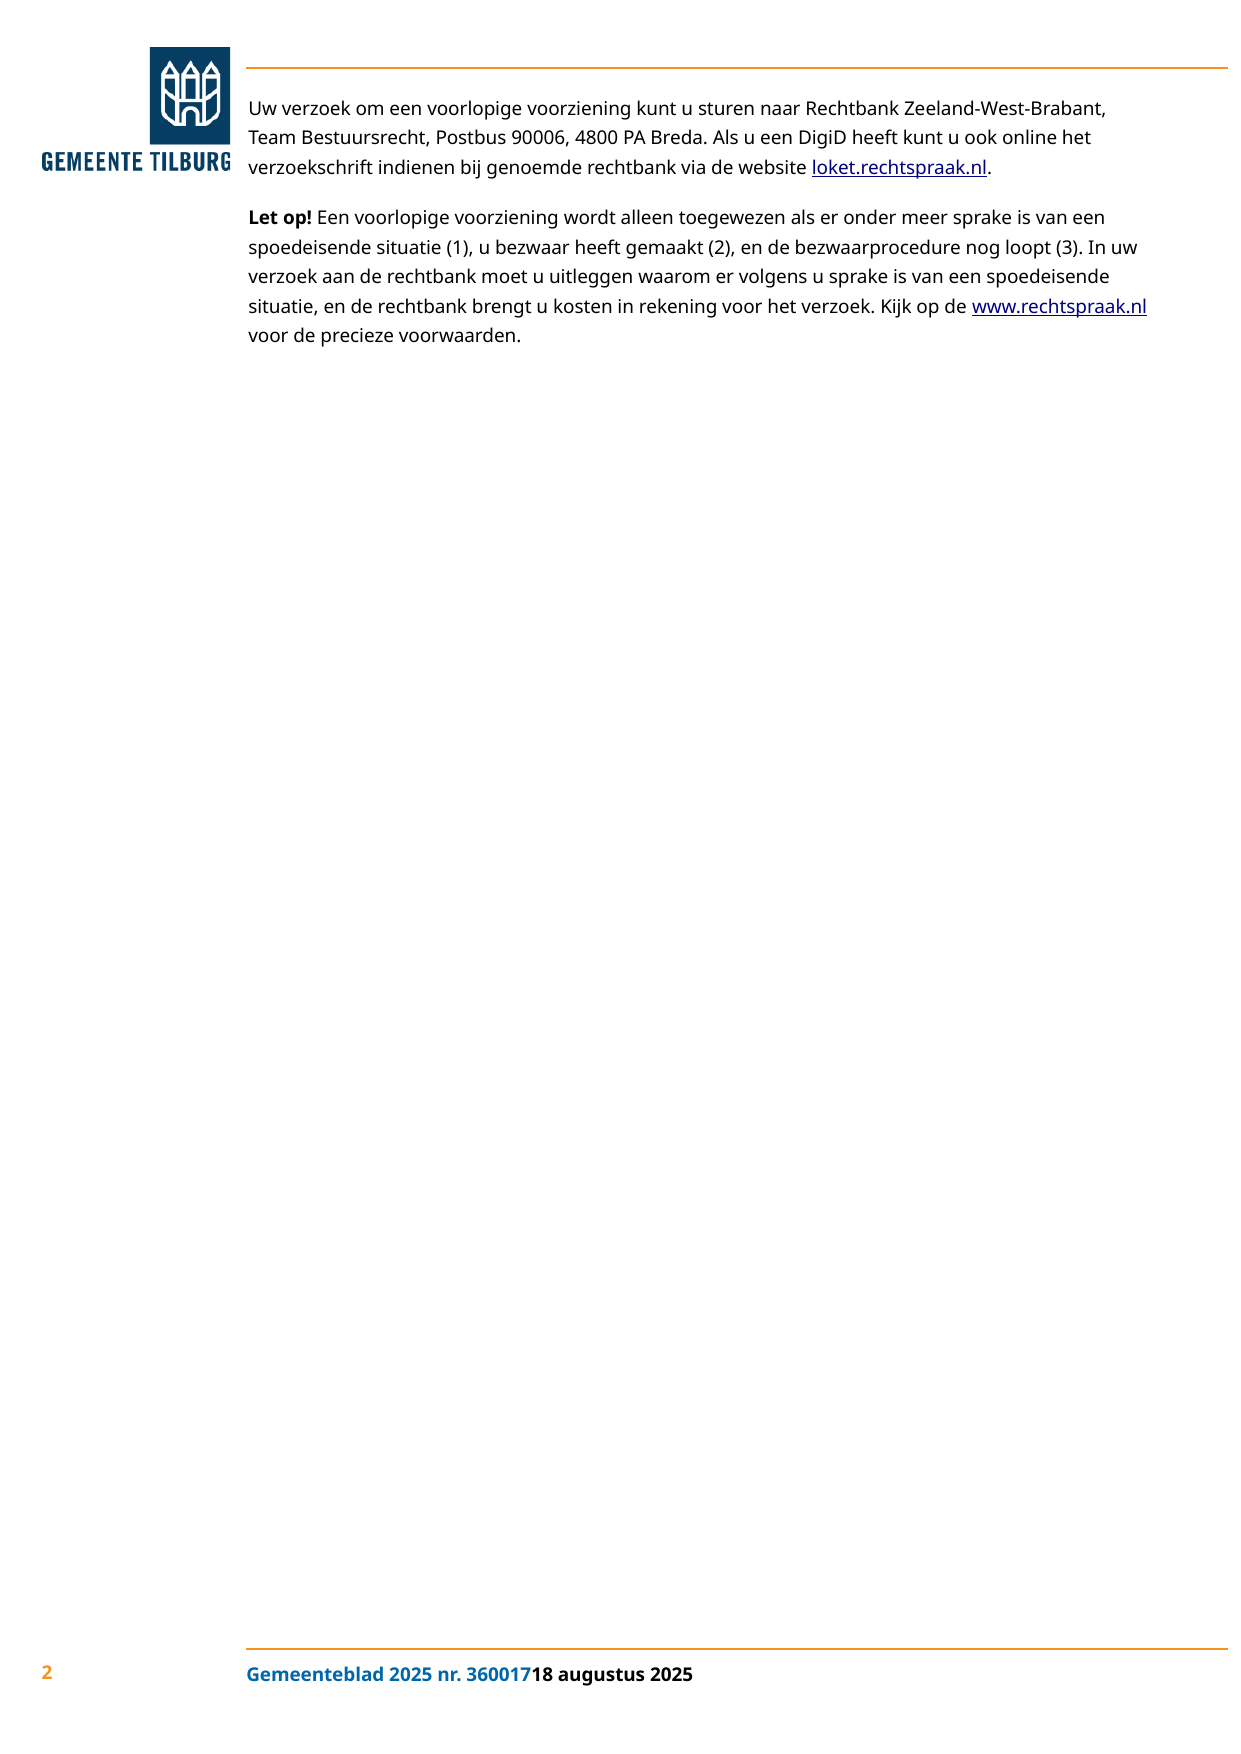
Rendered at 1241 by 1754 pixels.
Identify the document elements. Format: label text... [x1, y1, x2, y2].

text Let op! Een voorlopige voorziening wordt alleen toegewezen als er onder meer sprake is van een spoedeisende situatie (1), u bezwaar heeft gemaakt (2), en de bezwaarprocedure nog loopt (3). In uw verzoek aan de rechtbank moet u uitleggen waarom er volgens u sprake is van een spoedeisende situatie, en de rechtbank brengt u kosten in rekening voor het verzoek. Kijk op de www.rechtspraak.nl voor de precieze voorwaarden. [248, 204, 1152, 348]
picture [41, 47, 231, 172]
text Uw verzoek om een voorlopige voorziening kunt u sturen naar Rechtbank Zeeland-West-Brabant, Team Bestuursrecht, Postbus 90006, 4800 PA Breda. Als u een DigiD heeft kunt u ook online het verzoekschrift indienen bij genoemde rechtbank via de website loket.rechtspraak.nl. [248, 95, 1152, 180]
